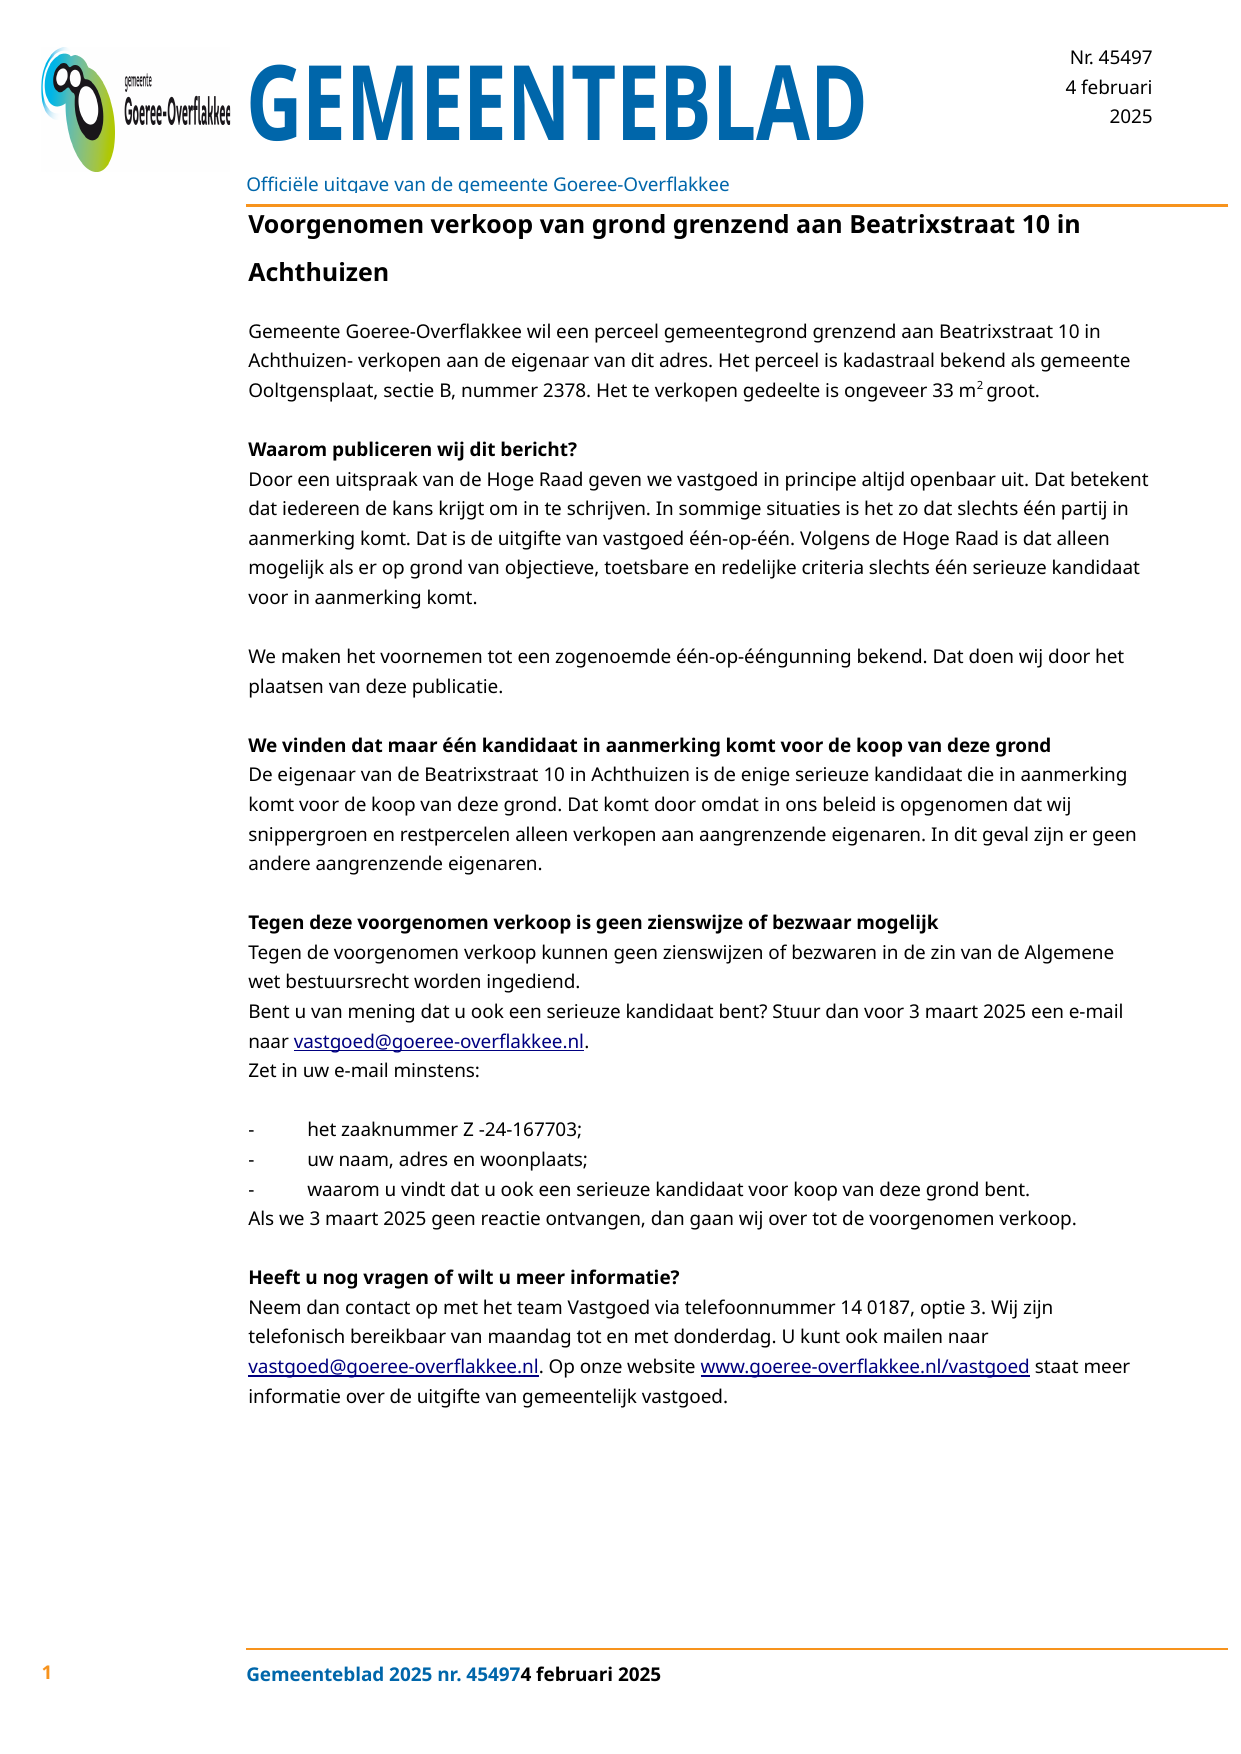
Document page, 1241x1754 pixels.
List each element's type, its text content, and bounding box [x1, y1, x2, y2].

text Bent u van mening dat u ook een serieuze kandidaat bent? Stuur dan voor 3 maart 2025 een e-mail naar vastgoed@goeree-overflakkee.nl. [248, 998, 1152, 1054]
text Voorgenomen verkoop van grond grenzend aan Beatrixstraat 10 in Achthuizen [248, 207, 1152, 288]
list uw naam, adres en woonplaats; [248, 1146, 1152, 1172]
text De eigenaar van de Beatrixstraat 10 in Achthuizen is de enige serieuze kandidaat die in aanmerking komt voor de koop van deze grond. Dat komt door omdat in ons beleid is opgenomen dat wij snippergroen en restpercelen alleen verkopen aan aangrenzende eigenaren. In dit geval zijn er geen andere aangrenzende eigenaren. [248, 762, 1152, 876]
text We maken het voornemen tot een zogenoemde één-op-ééngunning bekend. Dat doen wij door het plaatsen van deze publicatie. [248, 643, 1152, 699]
text Tegen de voorgenomen verkoop kunnen geen zienswijzen of bezwaren in de zin van de Algemene wet bestuursrecht worden ingediend. [248, 939, 1152, 994]
text We vinden dat maar één kandidaat in aanmerking komt voor de koop van deze grond [248, 732, 1152, 758]
picture [41, 47, 231, 172]
text Heeft u nog vragen of wilt u meer informatie? [248, 1264, 1152, 1290]
list waarom u vindt dat u ook een serieuze kandidaat voor koop van deze grond bent. [248, 1176, 1152, 1202]
text Waarom publiceren wij dit bericht? [248, 436, 1152, 462]
text Tegen deze voorgenomen verkoop is geen zienswijze of bezwaar mogelijk [248, 909, 1152, 935]
text Neem dan contact op met het team Vastgoed via telefoonnummer 14 0187, optie 3. Wij zijn telefonisch bereikbaar van maandag tot en met donderdag. U kunt ook mailen naar vastgoed@goeree-overflakkee.nl. Op onze website www.goeree-overflakkee.nl/vastgoed staat meer informatie over de uitgifte van gemeentelijk vastgoed. [248, 1294, 1152, 1409]
text Gemeente Goeree-Overflakkee wil een perceel gemeentegrond grenzend aan Beatrixstraat 10 in Achthuizen- verkopen aan de eigenaar van dit adres. Het perceel is kadastraal bekend als gemeente Ooltgensplaat, sectie B, nummer 2378. Het te verkopen gedeelte is ongeveer 33 m2 groot. [248, 318, 1152, 403]
text Door een uitspraak van de Hoge Raad geven we vastgoed in principe altijd openbaar uit. Dat betekent dat iedereen de kans krijgt om in te schrijven. In sommige situaties is het zo dat slechts één partij in aanmerking komt. Dat is de uitgifte van vastgoed één-op-één. Volgens de Hoge Raad is dat alleen mogelijk als er op grond van objectieve, toetsbare en redelijke criteria slechts één serieuze kandidaat voor in aanmerking komt. [248, 466, 1152, 610]
text Als we 3 maart 2025 geen reactie ontvangen, dan gaan wij over tot de voorgenomen verkoop. [248, 1205, 1152, 1231]
text Zet in uw e-mail minstens: [248, 1057, 1152, 1083]
list het zaaknummer Z -24-167703; [248, 1117, 1152, 1142]
